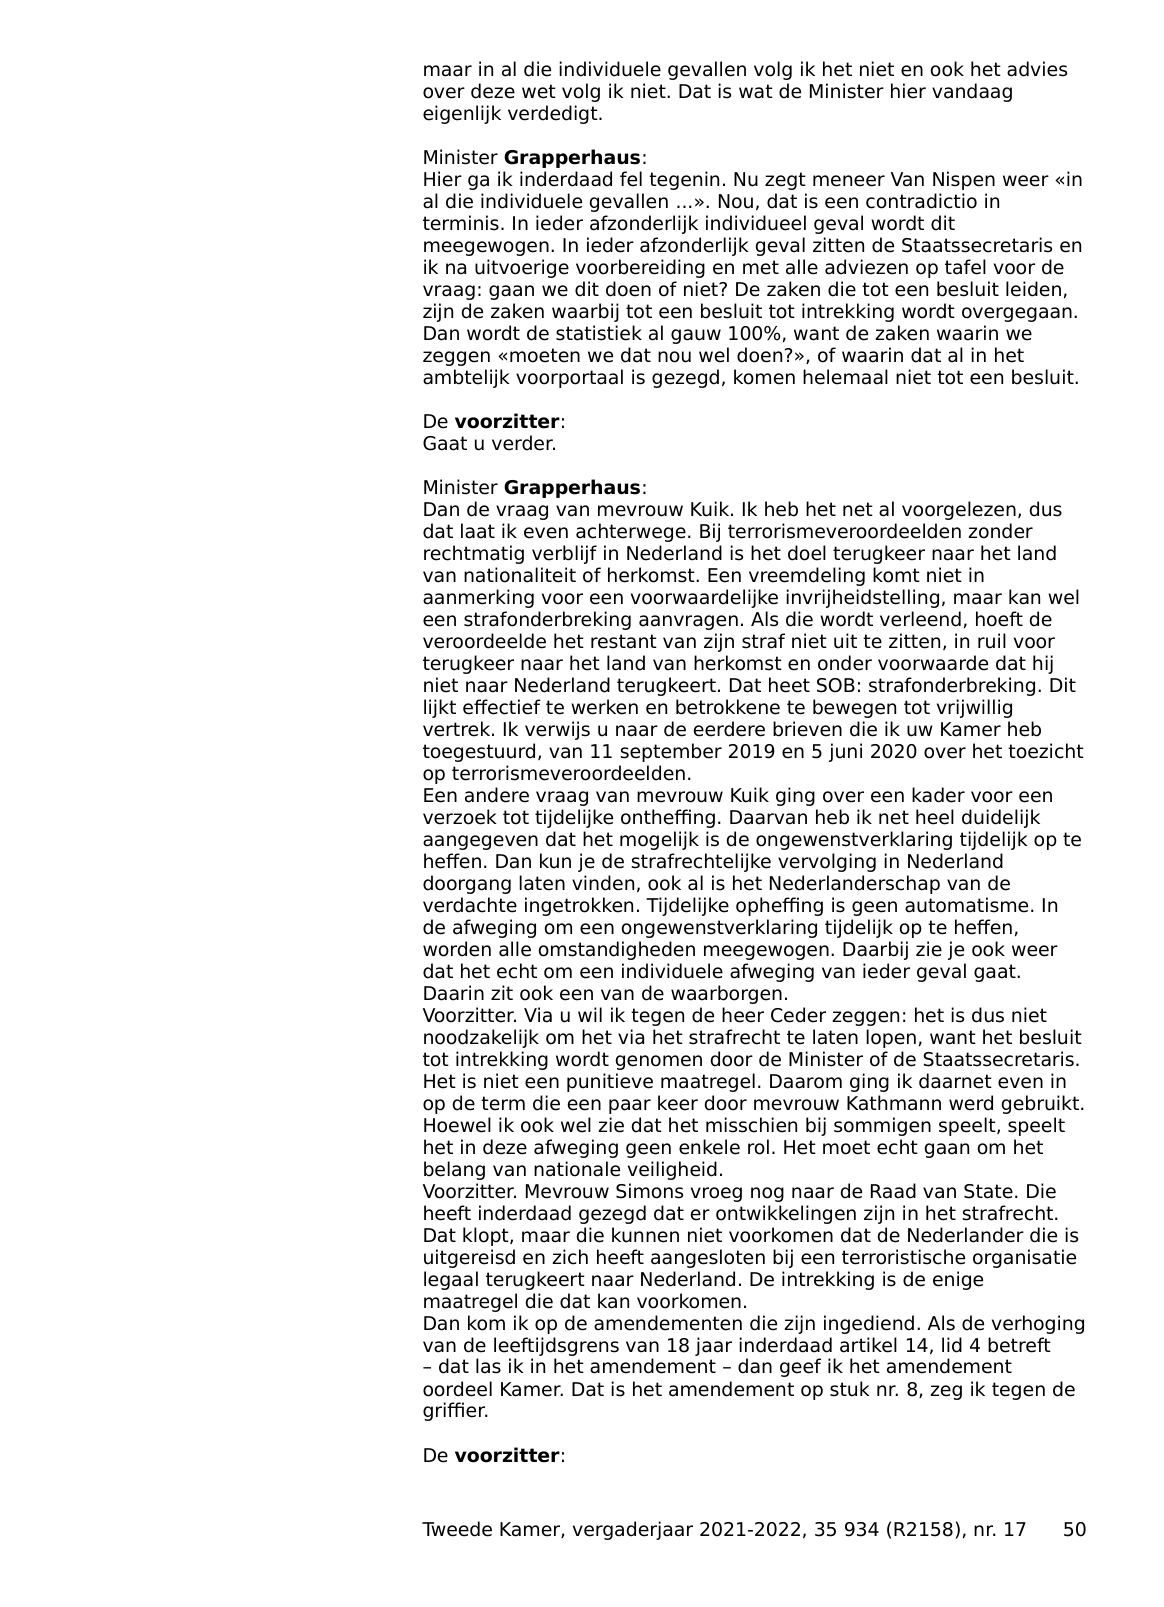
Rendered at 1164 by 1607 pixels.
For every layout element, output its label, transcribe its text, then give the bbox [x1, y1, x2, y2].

text De voorzitter: [422, 1444, 1087, 1467]
text Een andere vraag van mevrouw Kuik ging over een kader voor een verzoek tot tijdelijke ontheffing. Daarvan heb ik net heel duidelijk aangegeven dat het mogelijk is de ongewenstverklaring tijdelijk op te heffen. Dan kun je de strafrechtelijke vervolging in Nederland doorgang laten vinden, ook al is het Nederlanderschap van de verdachte ingetrokken. Tijdelijke opheffing is geen automatisme. In de afweging om een ongewenstverklaring tijdelijk op te heffen, worden alle omstandigheden meegewogen. Daarbij zie je ook weer dat het echt om een individuele afweging van ieder geval gaat. Daarin zit ook een van de waarborgen. [422, 785, 1087, 1005]
text Minister Grapperhaus: [422, 477, 1087, 499]
text De voorzitter: [422, 411, 1087, 433]
text Minister Grapperhaus: [422, 147, 1087, 169]
text Dan kom ik op de amendementen die zijn ingediend. Als de verhoging van de leeftijdsgrens van 18 jaar inderdaad artikel 14, lid 4 betreft – dat las ik in het amendement – dan geef ik het amendement oordeel Kamer. Dat is het amendement op stuk nr. 8, zeg ik tegen de griffier. [422, 1312, 1087, 1422]
text Dan de vraag van mevrouw Kuik. Ik heb het net al voorgelezen, dus dat laat ik even achterwege. Bij terrorismeveroordeelden zonder rechtmatig verblijf in Nederland is het doel terugkeer naar het land van nationaliteit of herkomst. Een vreemdeling komt niet in aanmerking voor een voorwaardelijke invrijheidstelling, maar kan wel een strafonderbreking aanvragen. Als die wordt verleend, hoeft de veroordeelde het restant van zijn straf niet uit te zitten, in ruil voor terugkeer naar het land van herkomst en onder voorwaarde dat hij niet naar Nederland terugkeert. Dat heet SOB: strafonderbreking. Dit lijkt effectief te werken en betrokkene te bewegen tot vrijwillig vertrek. Ik verwijs u naar de eerdere brieven die ik uw Kamer heb toegestuurd, van 11 september 2019 en 5 juni 2020 over het toezicht op terrorismeveroordeelden. [422, 499, 1087, 785]
text Voorzitter. Via u wil ik tegen de heer Ceder zeggen: het is dus niet noodzakelijk om het via het strafrecht te laten lopen, want het besluit tot intrekking wordt genomen door de Minister of de Staatssecretaris. Het is niet een punitieve maatregel. Daarom ging ik daarnet even in op de term die een paar keer door mevrouw Kathmann werd gebruikt. Hoewel ik ook wel zie dat het misschien bij sommigen speelt, speelt het in deze afweging geen enkele rol. Het moet echt gaan om het belang van nationale veiligheid. [422, 1005, 1087, 1181]
text Voorzitter. Mevrouw Simons vroeg nog naar de Raad van State. Die heeft inderdaad gezegd dat er ontwikkelingen zijn in het strafrecht. Dat klopt, maar die kunnen niet voorkomen dat de Nederlander die is uitgereisd en zich heeft aangesloten bij een terroristische organisatie legaal terugkeert naar Nederland. De intrekking is de enige maatregel die dat kan voorkomen. [422, 1181, 1087, 1312]
text maar in al die individuele gevallen volg ik het niet en ook het advies over deze wet volg ik niet. Dat is wat de Minister hier vandaag eigenlijk verdedigt. [422, 59, 1087, 125]
text Hier ga ik inderdaad fel tegenin. Nu zegt meneer Van Nispen weer «in al die individuele gevallen ...». Nou, dat is een contradictio in terminis. In ieder afzonderlijk individueel geval wordt dit meegewogen. In ieder afzonderlijk geval zitten de Staatssecretaris en ik na uitvoerige voorbereiding en met alle adviezen op tafel voor de vraag: gaan we dit doen of niet? De zaken die tot een besluit leiden, zijn de zaken waarbij tot een besluit tot intrekking wordt overgegaan. Dan wordt de statistiek al gauw 100%, want de zaken waarin we zeggen «moeten we dat nou wel doen?», of waarin dat al in het ambtelijk voorportaal is gezegd, komen helemaal niet tot een besluit. [422, 169, 1087, 389]
text Gaat u verder. [422, 433, 1087, 455]
